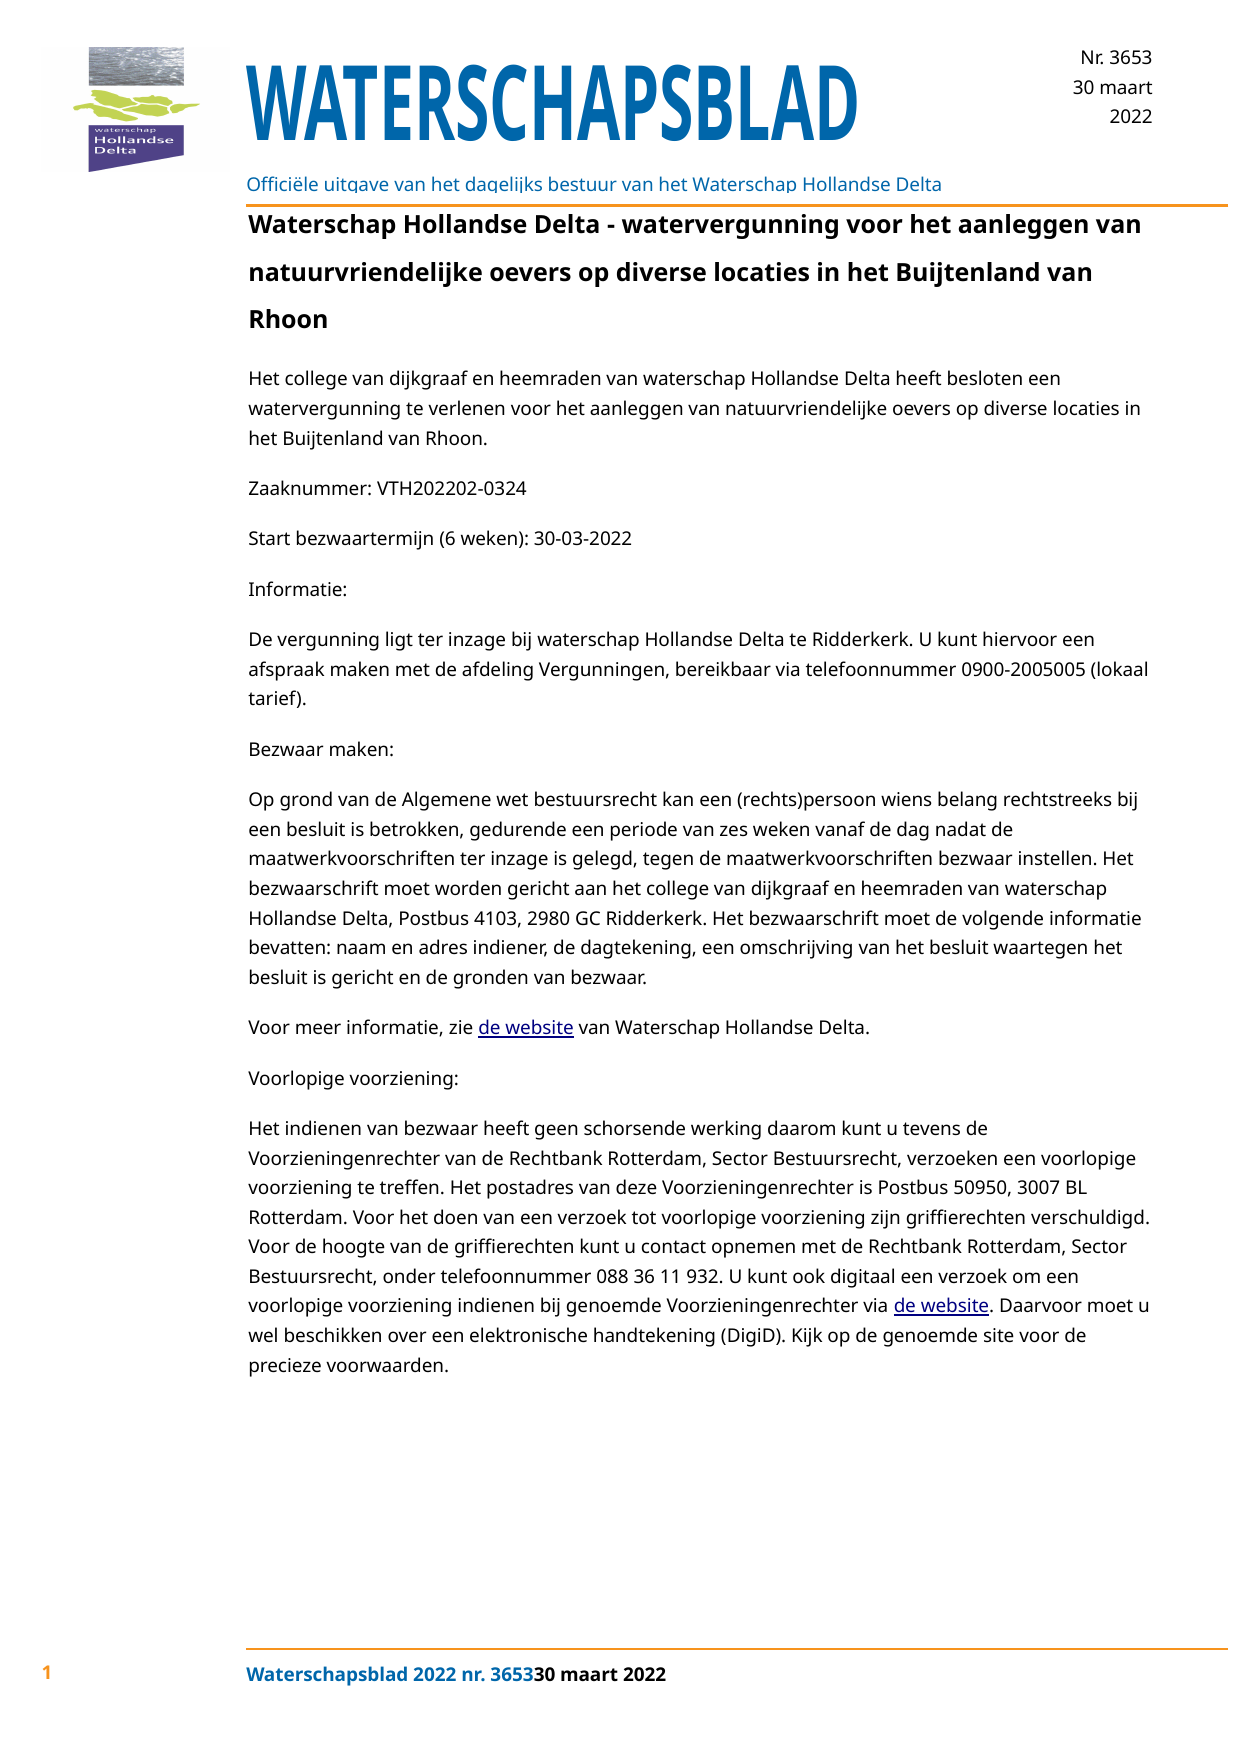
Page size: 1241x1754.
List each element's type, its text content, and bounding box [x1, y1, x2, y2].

text De vergunning ligt ter inzage bij waterschap Hollandse Delta te Ridderkerk. U kunt hiervoor een afspraak maken met de afdeling Vergunningen, bereikbaar via telefoonnummer 0900-2005005 (lokaal tarief). [248, 626, 1152, 711]
text Zaaknummer: VTH202202-0324 [248, 475, 1152, 501]
text Voor meer informatie, zie de website van Waterschap Hollandse Delta. [248, 1014, 1152, 1040]
text Het indienen van bezwaar heeft geen schorsende werking daarom kunt u tevens de Voorzieningenrechter van de Rechtbank Rotterdam, Sector Bestuursrecht, verzoeken een voorlopige voorziening te treffen. Het postadres van deze Voorzieningenrechter is Postbus 50950, 3007 BL Rotterdam. Voor het doen van een verzoek tot voorlopige voorziening zijn griffierechten verschuldigd. Voor de hoogte van de griffierechten kunt u contact opnemen met de Rechtbank Rotterdam, Sector Bestuursrecht, onder telefoonnummer 088 36 11 932. U kunt ook digitaal een verzoek om een voorlopige voorziening indienen bij genoemde Voorzieningenrechter via de website. Daarvoor moet u wel beschikken over een elektronische handtekening (DigiD). Kijk op de genoemde site voor de precieze voorwaarden. [248, 1115, 1152, 1377]
text Het college van dijkgraaf en heemraden van waterschap Hollandse Delta heeft besloten een watervergunning te verlenen voor het aanleggen van natuurvriendelijke oevers op diverse locaties in het Buijtenland van Rhoon. [248, 366, 1152, 450]
text Op grond van de Algemene wet bestuursrecht kan een (rechts)persoon wiens belang rechtstreeks bij een besluit is betrokken, gedurende een periode van zes weken vanaf de dag nadat de maatwerkvoorschriften ter inzage is gelegd, tegen de maatwerkvoorschriften bezwaar instellen. Het bezwaarschrift moet worden gericht aan het college van dijkgraaf en heemraden van waterschap Hollandse Delta, Postbus 4103, 2980 GC Ridderkerk. Het bezwaarschrift moet de volgende informatie bevatten: naam en adres indiener, de dagtekening, een omschrijving van het besluit waartegen het besluit is gericht en de gronden van bezwaar. [248, 786, 1152, 989]
text Bezwaar maken: [248, 736, 1152, 762]
text Waterschap Hollandse Delta - watervergunning voor het aanleggen van natuurvriendelijke oevers op diverse locaties in het Buijtenland van Rhoon [248, 207, 1152, 336]
text Voorlopige voorziening: [248, 1065, 1152, 1090]
text Start bezwaartermijn (6 weken): 30-03-2022 [248, 526, 1152, 551]
picture [41, 47, 231, 172]
text Informatie: [248, 576, 1152, 602]
